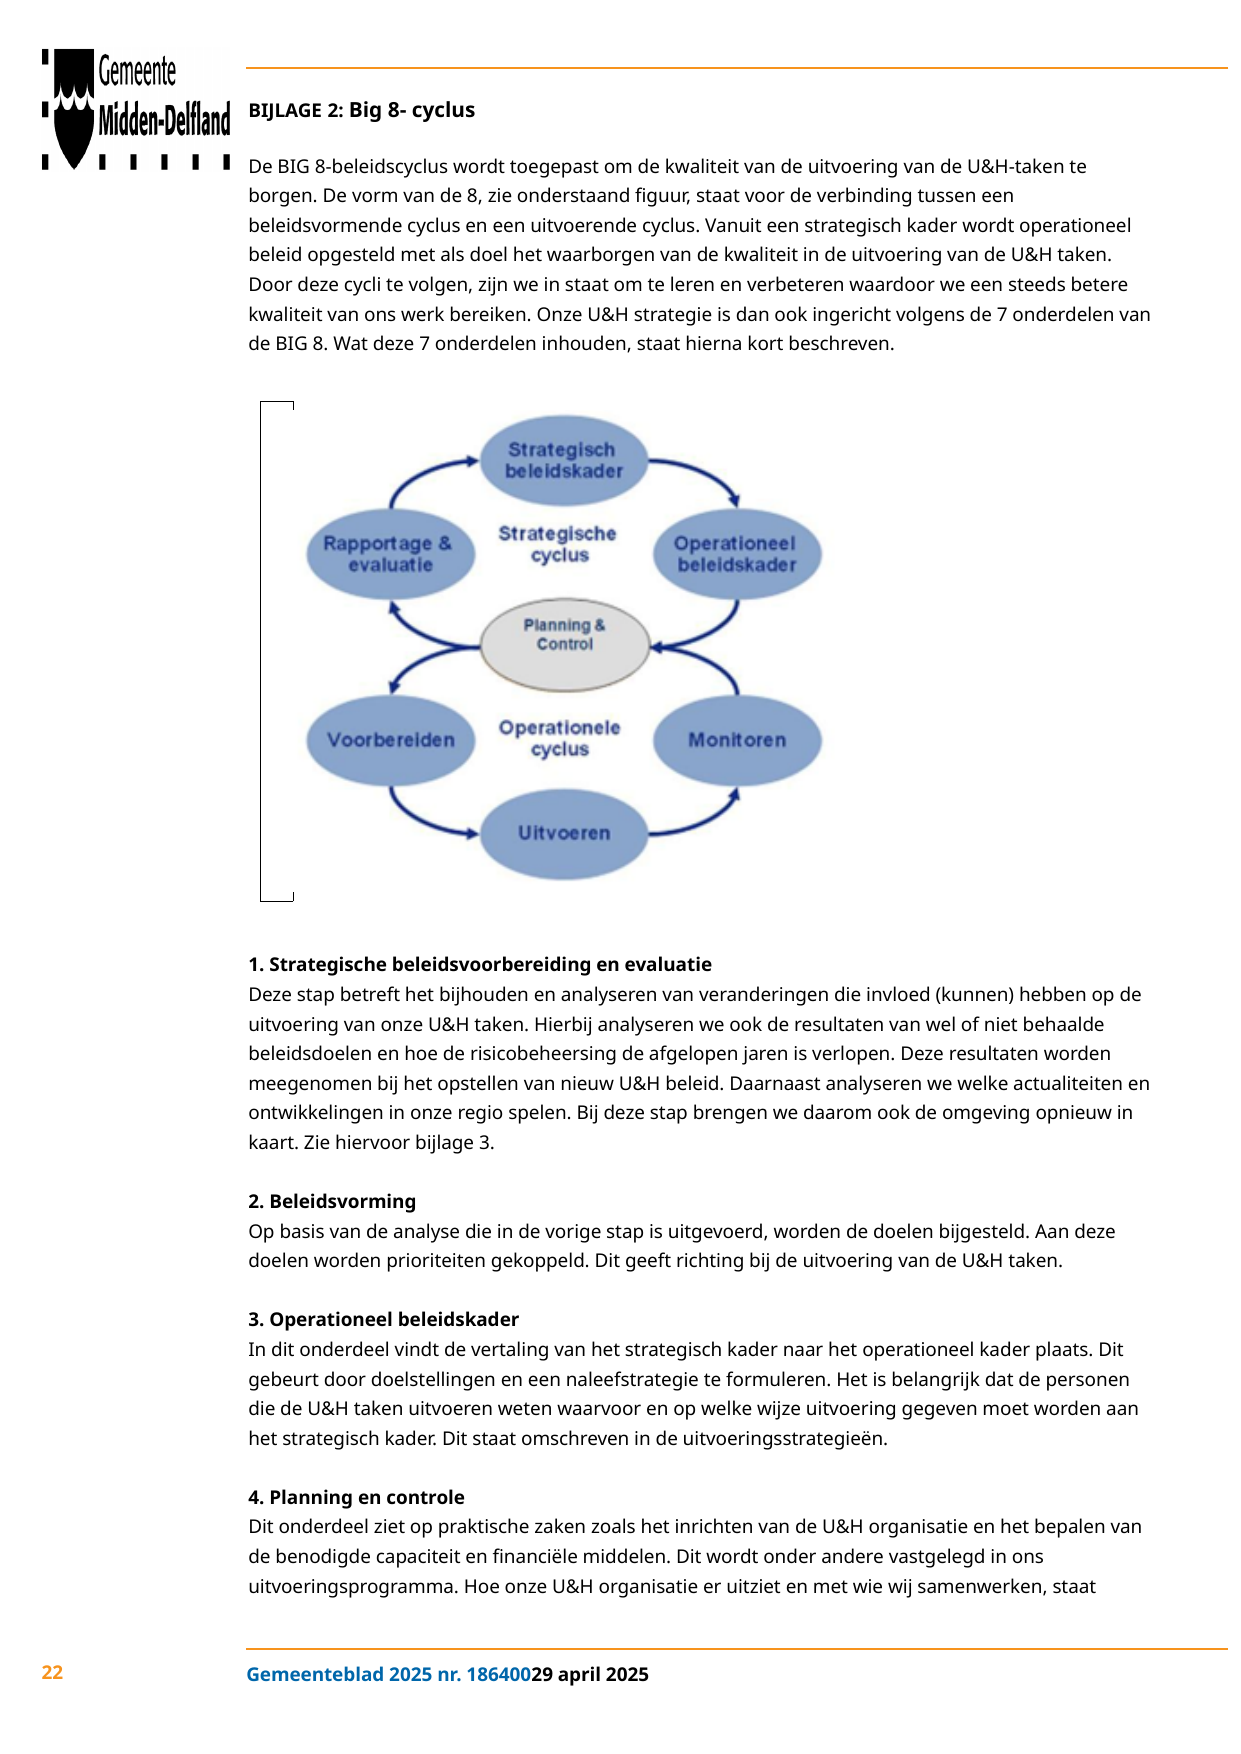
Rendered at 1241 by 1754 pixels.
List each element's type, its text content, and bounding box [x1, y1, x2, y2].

picture [268, 410, 860, 892]
text 3. Operationeel beleidskader [248, 1307, 1152, 1332]
text In dit onderdeel vindt de vertaling van het strategisch kader naar het operationeel kader plaats. Dit gebeurt door doelstellingen en een naleefstrategie te formuleren. Het is belangrijk dat de personen die de U&H taken uitvoeren weten waarvoor en op welke wijze uitvoering gegeven moet worden aan het strategisch kader. Dit staat omschreven in de uitvoeringsstrategieën. [248, 1336, 1152, 1451]
text 4. Planning en controle [248, 1484, 1152, 1510]
text 2. Beleidsvorming [248, 1188, 1152, 1214]
text Deze stap betreft het bijhouden en analyseren van veranderingen die invloed (kunnen) hebben op de uitvoering van onze U&H taken. Hierbij analyseren we ook de resultaten van wel of niet behaalde beleidsdoelen en hoe de risicobeheersing de afgelopen jaren is verlopen. Deze resultaten worden meegenomen bij het opstellen van nieuw U&H beleid. Daarnaast analyseren we welke actualiteiten en ontwikkelingen in onze regio spelen. Bij deze stap brengen we daarom ook de omgeving opnieuw in kaart. Zie hiervoor bijlage 3. [248, 981, 1152, 1155]
text Op basis van de analyse die in de vorige stap is uitgevoerd, worden de doelen bijgesteld. Aan deze doelen worden prioriteiten gekoppeld. Dit geeft richting bij de uitvoering van de U&H taken. [248, 1218, 1152, 1273]
text 1. Strategische beleidsvoorbereiding en evaluatie [248, 952, 1152, 977]
text Dit onderdeel ziet op praktische zaken zoals het inrichten van de U&H organisatie en het bepalen van de benodigde capaciteit en financiële middelen. Dit wordt onder andere vastgelegd in ons uitvoeringsprogramma. Hoe onze U&H organisatie er uitziet en met wie wij samenwerken, staat [248, 1514, 1152, 1598]
picture [41, 47, 231, 172]
text De BIG 8-beleidscyclus wordt toegepast om de kwaliteit van de uitvoering van de U&H-taken te borgen. De vorm van de 8, zie onderstaand figuur, staat voor de verbinding tussen een beleidsvormende cyclus en een uitvoerende cyclus. Vanuit een strategisch kader wordt operationeel beleid opgesteld met als doel het waarborgen van de kwaliteit in de uitvoering van de U&H taken. Door deze cycli te volgen, zijn we in staat om te leren en verbeteren waardoor we een steeds betere kwaliteit van ons werk bereiken. Onze U&H strategie is dan ook ingericht volgens de 7 onderdelen van de BIG 8. Wat deze 7 onderdelen inhouden, staat hierna kort beschreven. [248, 153, 1152, 356]
text BIJLAGE 2: Big 8- cyclus [248, 95, 1152, 123]
